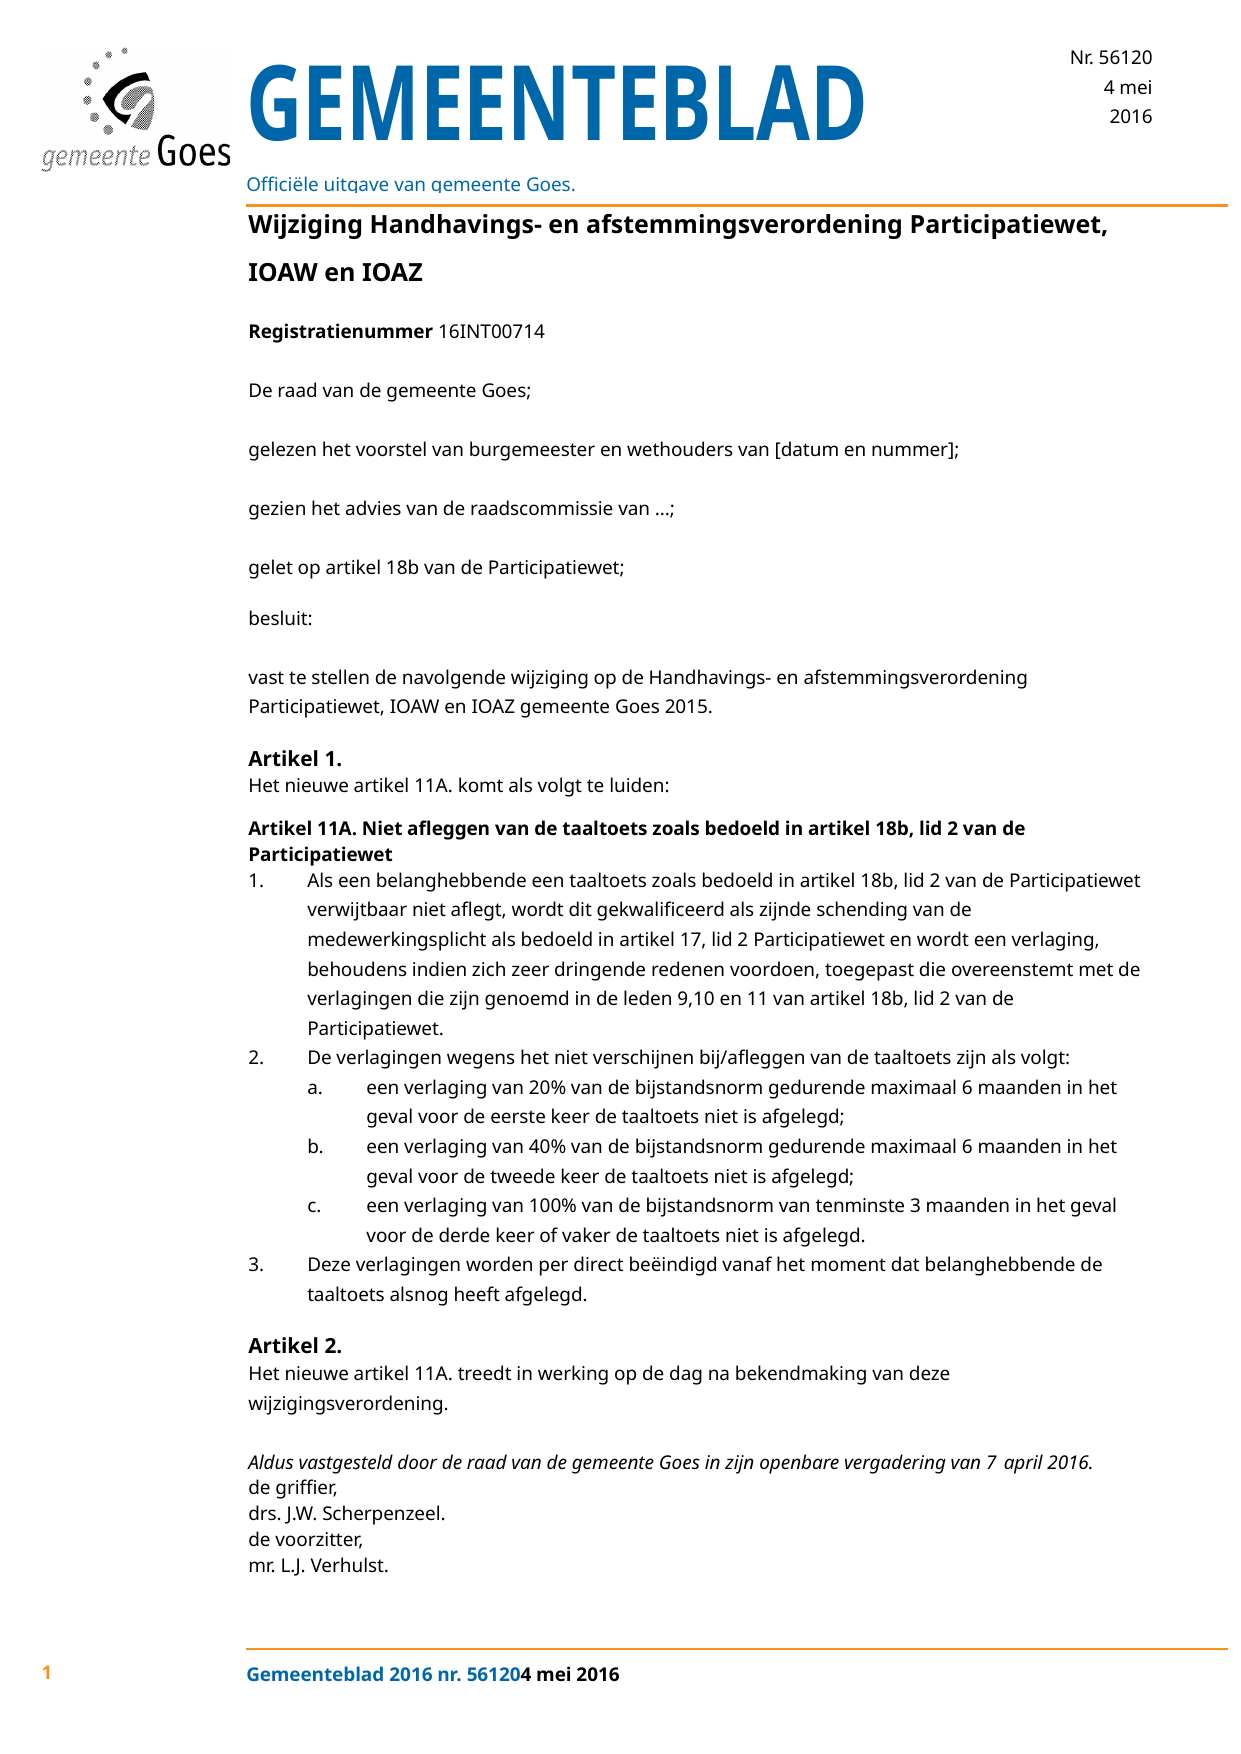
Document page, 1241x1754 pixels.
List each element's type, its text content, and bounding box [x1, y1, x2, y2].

text Registratienummer 16INT00714 [248, 318, 1152, 344]
list Deze verlagingen worden per direct beëindigd vanaf het moment dat belanghebbende de taaltoets alsnog heeft afgelegd. [248, 1252, 1152, 1307]
list een verlaging van 100% van de bijstandsnorm van tenminste 3 maanden in het geval voor de derde keer of vaker de taaltoets niet is afgelegd. [307, 1192, 1152, 1248]
list een verlaging van 40% van de bijstandsnorm gedurende maximaal 6 maanden in het geval voor de tweede keer de taaltoets niet is afgelegd; [307, 1133, 1152, 1189]
text Artikel 1. [248, 744, 1152, 772]
text besluit: [248, 605, 1152, 631]
text Aldus vastgesteld door de raad van de gemeente Goes in zijn openbare vergadering van 7 april 2016. [248, 1449, 1152, 1474]
text mr. L.J. Verhulst. [248, 1552, 1152, 1577]
text Het nieuwe artikel 11A. komt als volgt te luiden: [248, 772, 1152, 798]
text vast te stellen de navolgende wijziging op de Handhavings- en afstemmingsverordening Participatiewet, IOAW en IOAZ gemeente Goes 2015. [248, 664, 1152, 719]
text Het nieuwe artikel 11A. treedt in werking op de dag na bekendmaking van deze wijzigingsverordening. [248, 1360, 1152, 1415]
text gelet op artikel 18b van de Participatiewet; [248, 554, 1152, 580]
text gezien het advies van de raadscommissie van ...; [248, 495, 1152, 521]
text gelezen het voorstel van burgemeester en wethouders van [datum en nummer]; [248, 436, 1152, 462]
list Als een belanghebbende een taaltoets zoals bedoeld in artikel 18b, lid 2 van de Participatiewet verwijtbaar niet aflegt, wordt dit gekwalificeerd als zijnde schending van de medewerkingsplicht als bedoeld in artikel 17, lid 2 Participatiewet en wordt een verlaging, behoudens indien zich zeer dringende redenen voordoen, toegepast die overeenstemt met de verlagingen die zijn genoemd in de leden 9,10 en 11 van artikel 18b, lid 2 van de Participatiewet. [248, 867, 1152, 1041]
picture [41, 47, 231, 172]
text de voorzitter, [248, 1526, 1152, 1552]
text de griffier, [248, 1474, 1152, 1500]
text De raad van de gemeente Goes; [248, 377, 1152, 403]
text Artikel 2. [248, 1332, 1152, 1360]
list een verlaging van 20% van de bijstandsnorm gedurende maximaal 6 maanden in het geval voor de eerste keer de taaltoets niet is afgelegd; [307, 1074, 1152, 1129]
list De verlagingen wegens het niet verschijnen bij/afleggen van de taaltoets zijn als volgt: [248, 1044, 1152, 1070]
text Wijziging Handhavings- en afstemmingsverordening Participatiewet, IOAW en IOAZ [248, 207, 1152, 288]
text Artikel 11A. Niet afleggen van de taaltoets zoals bedoeld in artikel 18b, lid 2 van de Participatiewet [248, 816, 1152, 867]
text drs. J.W. Scherpenzeel. [248, 1500, 1152, 1526]
